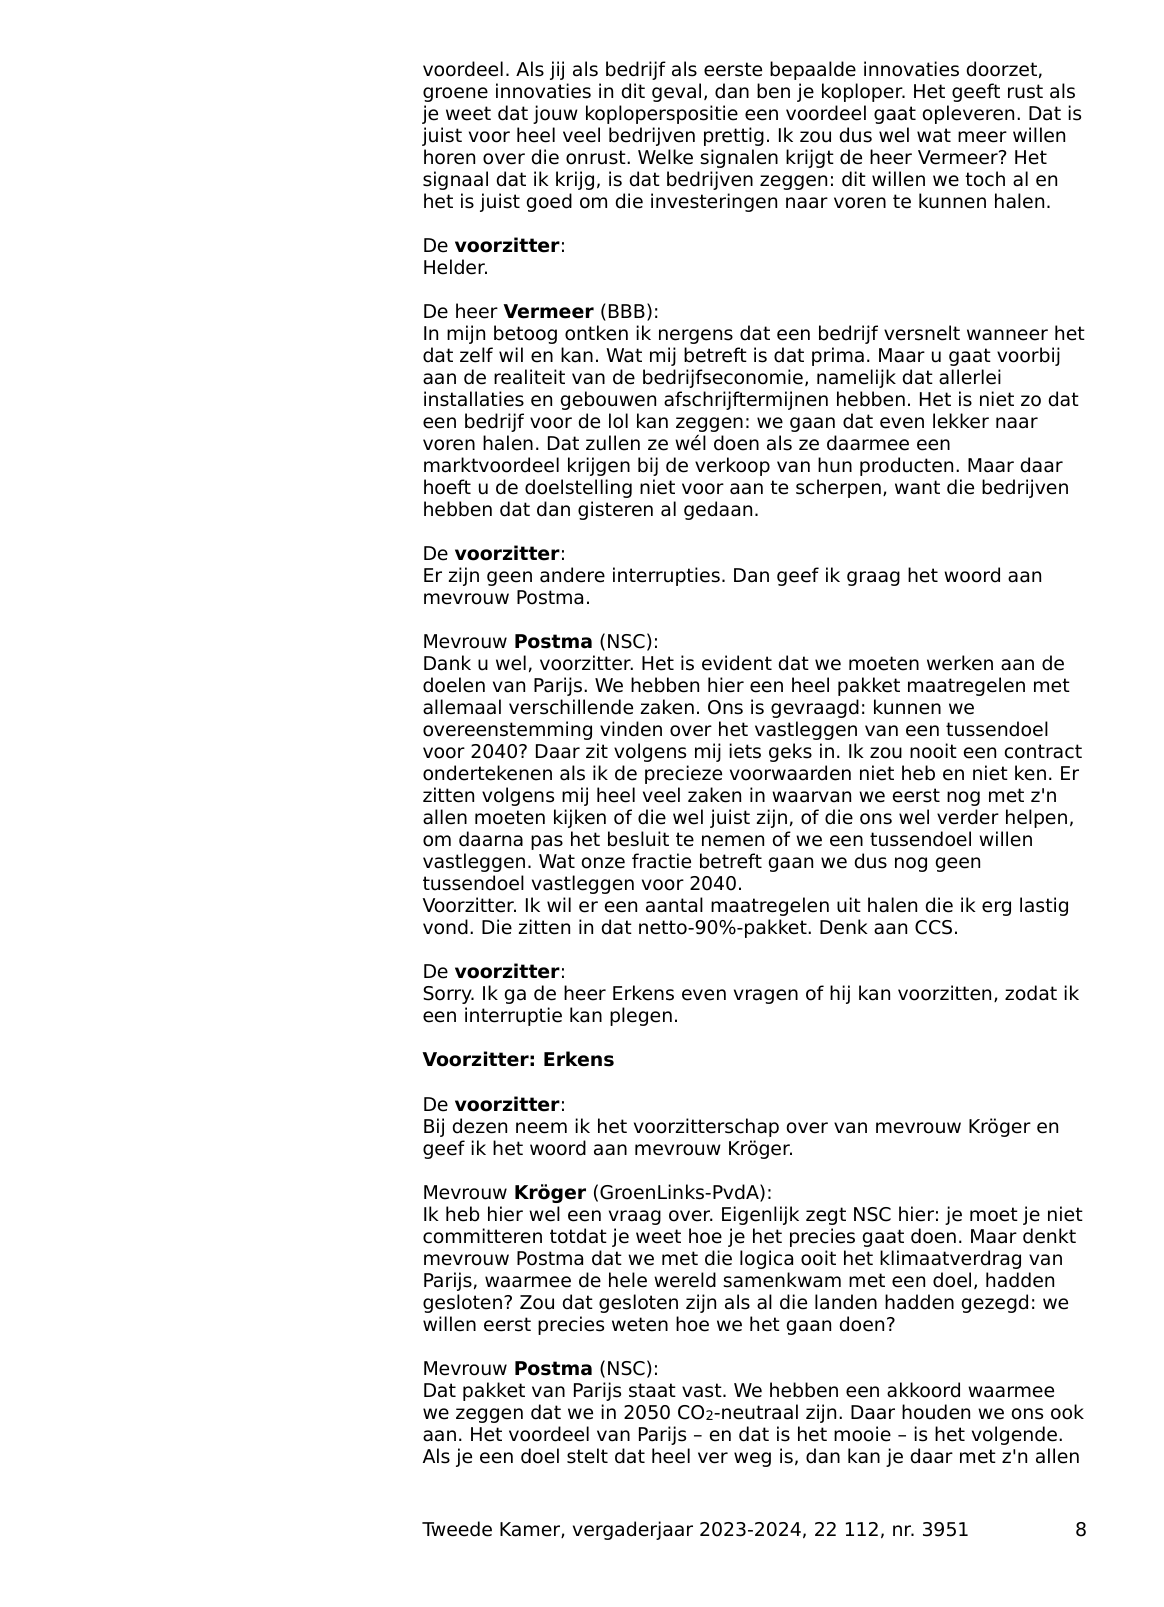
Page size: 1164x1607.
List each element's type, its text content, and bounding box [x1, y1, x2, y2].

text De voorzitter: [422, 235, 1087, 257]
text Voorzitter. Ik wil er een aantal maatregelen uit halen die ik erg lastig vond. Die zitten in dat netto-90%-pakket. Denk aan CCS. [422, 895, 1087, 939]
text De voorzitter: [422, 1093, 1087, 1116]
subtitle Voorzitter: Erkens [422, 1049, 1087, 1071]
text Dank u wel, voorzitter. Het is evident dat we moeten werken aan de doelen van Parijs. We hebben hier een heel pakket maatregelen met allemaal verschillende zaken. Ons is gevraagd: kunnen we overeenstemming vinden over het vastleggen van een tussendoel voor 2040? Daar zit volgens mij iets geks in. Ik zou nooit een contract ondertekenen als ik de precieze voorwaarden niet heb en niet ken. Er zitten volgens mij heel veel zaken in waarvan we eerst nog met z'n allen moeten kijken of die wel juist zijn, of die ons wel verder helpen, om daarna pas het besluit te nemen of we een tussendoel willen vastleggen. Wat onze fractie betreft gaan we dus nog geen tussendoel vastleggen voor 2040. [422, 653, 1087, 895]
text Mevrouw Kröger (GroenLinks-PvdA): [422, 1182, 1087, 1204]
text In mijn betoog ontken ik nergens dat een bedrijf versnelt wanneer het dat zelf wil en kan. Wat mij betreft is dat prima. Maar u gaat voorbij aan de realiteit van de bedrijfseconomie, namelijk dat allerlei installaties en gebouwen afschrijftermijnen hebben. Het is niet zo dat een bedrijf voor de lol kan zeggen: we gaan dat even lekker naar voren halen. Dat zullen ze wél doen als ze daarmee een marktvoordeel krijgen bij de verkoop van hun producten. Maar daar hoeft u de doelstelling niet voor aan te scherpen, want die bedrijven hebben dat dan gisteren al gedaan. [422, 323, 1087, 521]
text Ik heb hier wel een vraag over. Eigenlijk zegt NSC hier: je moet je niet committeren totdat je weet hoe je het precies gaat doen. Maar denkt mevrouw Postma dat we met die logica ooit het klimaatverdrag van Parijs, waarmee de hele wereld samenkwam met een doel, hadden gesloten? Zou dat gesloten zijn als al die landen hadden gezegd: we willen eerst precies weten hoe we het gaan doen? [422, 1204, 1087, 1336]
text voordeel. Als jij als bedrijf als eerste bepaalde innovaties doorzet, groene innovaties in dit geval, dan ben je koploper. Het geeft rust als je weet dat jouw koploperspositie een voordeel gaat opleveren. Dat is juist voor heel veel bedrijven prettig. Ik zou dus wel wat meer willen horen over die onrust. Welke signalen krijgt de heer Vermeer? Het signaal dat ik krijg, is dat bedrijven zeggen: dit willen we toch al en het is juist goed om die investeringen naar voren te kunnen halen. [422, 59, 1087, 213]
text Sorry. Ik ga de heer Erkens even vragen of hij kan voorzitten, zodat ik een interruptie kan plegen. [422, 983, 1087, 1027]
text Mevrouw Postma (NSC): [422, 1358, 1087, 1380]
text Bij dezen neem ik het voorzitterschap over van mevrouw Kröger en geef ik het woord aan mevrouw Kröger. [422, 1116, 1087, 1159]
text Dat pakket van Parijs staat vast. We hebben een akkoord waarmee we zeggen dat we in 2050 CO2-neutraal zijn. Daar houden we ons ook aan. Het voordeel van Parijs – en dat is het mooie – is het volgende. Als je een doel stelt dat heel ver weg is, dan kan je daar met z'n allen [422, 1380, 1087, 1468]
text De voorzitter: [422, 543, 1087, 565]
text De heer Vermeer (BBB): [422, 301, 1087, 323]
text Er zijn geen andere interrupties. Dan geef ik graag het woord aan mevrouw Postma. [422, 565, 1087, 609]
text Mevrouw Postma (NSC): [422, 631, 1087, 653]
text Helder. [422, 257, 1087, 279]
text De voorzitter: [422, 961, 1087, 983]
